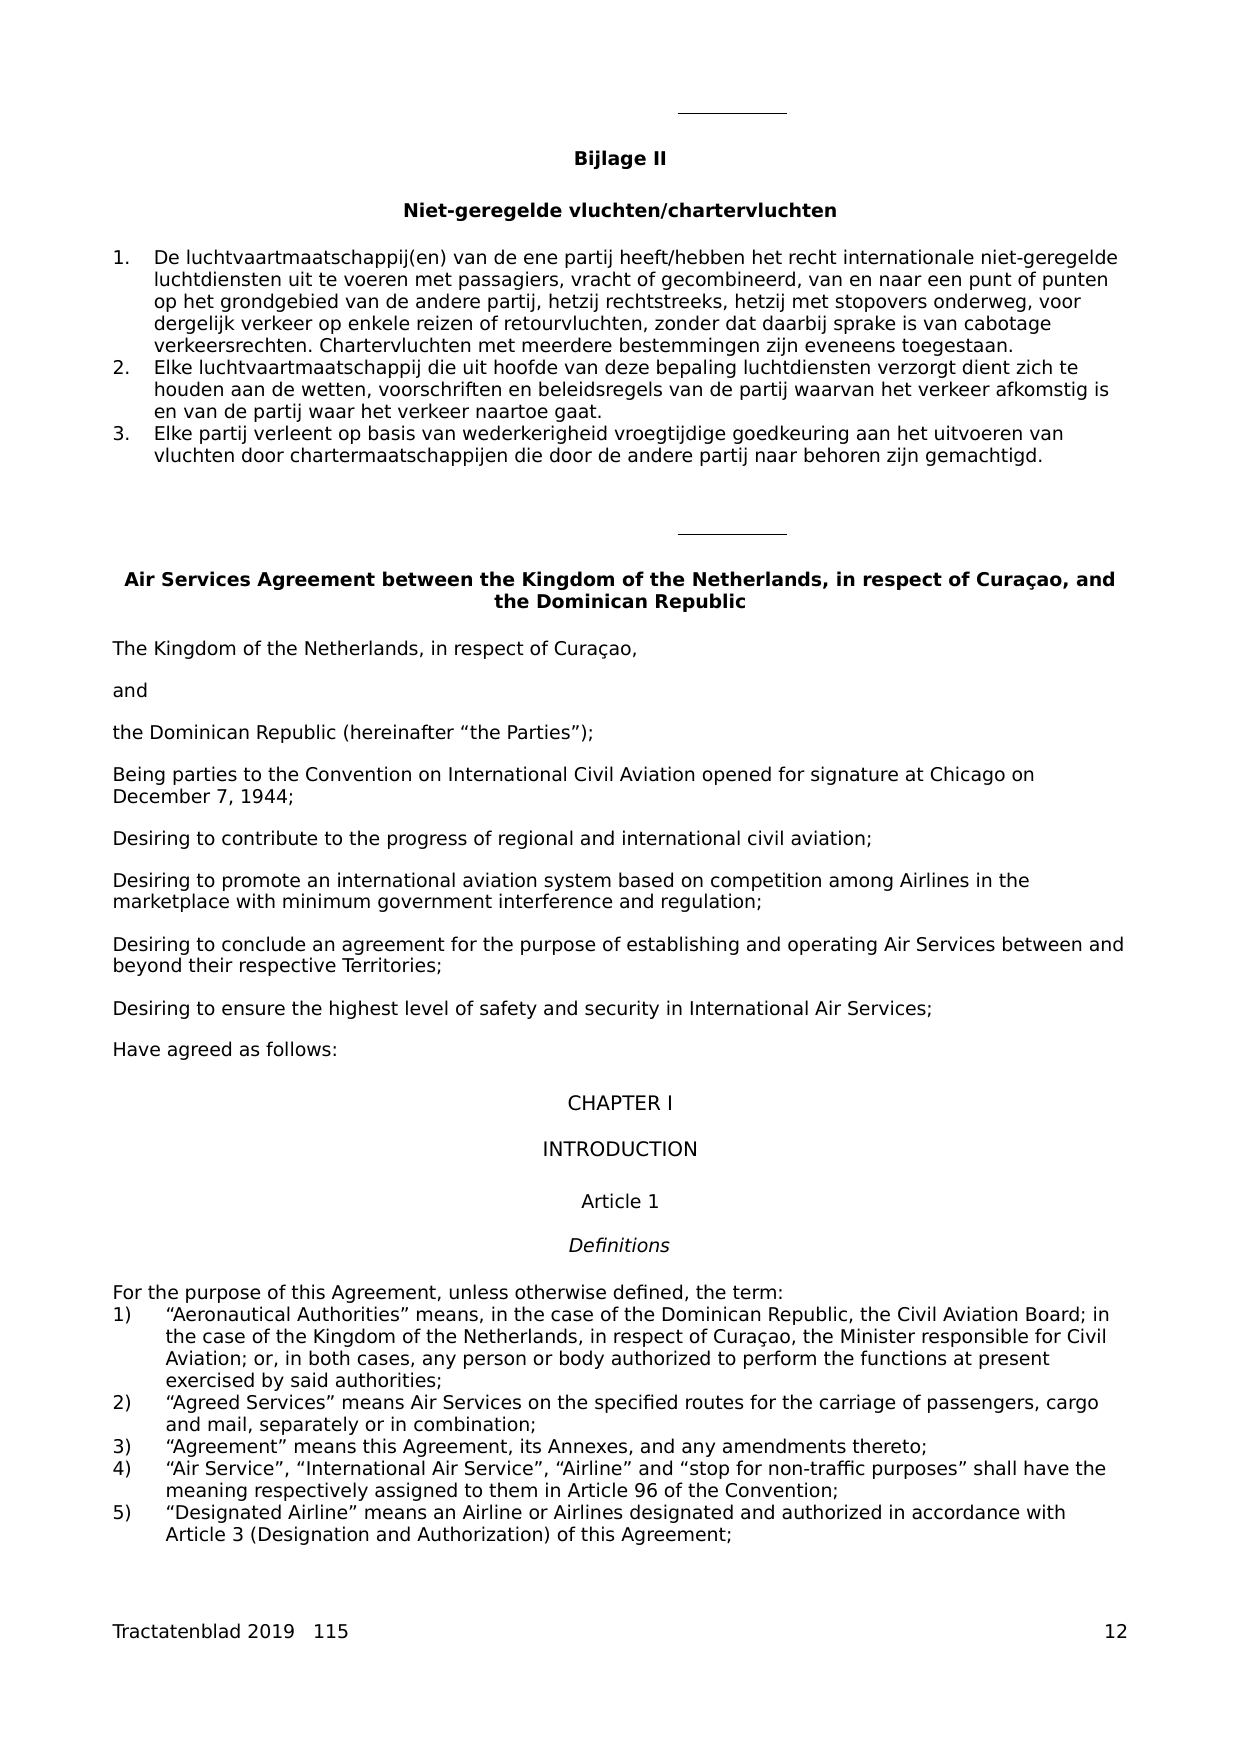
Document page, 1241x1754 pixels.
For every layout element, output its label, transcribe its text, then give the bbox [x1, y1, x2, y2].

text 3) “Agreement” means this Agreement, its Annexes, and any amendments thereto; [112, 1436, 1128, 1458]
subtitle CHAPTER I INTRODUCTION [112, 1091, 1128, 1161]
text and [112, 679, 1128, 702]
subtitle Niet-geregelde vluchten/chartervluchten [112, 200, 1128, 222]
subtitle Article 1 Definitions [112, 1191, 1128, 1257]
text Desiring to ensure the highest level of safety and security in International Air Services; [112, 997, 1128, 1019]
text 5) “Designated Airline” means an Airline or Airlines designated and authorized in accordance with Article 3 (Designation and Authorization) of this Agreement; [112, 1502, 1128, 1546]
text The Kingdom of the Netherlands, in respect of Curaçao, [112, 638, 1128, 659]
text 1. De luchtvaartmaatschappij(en) van de ene partij heeft/hebben het recht internationale niet-geregelde luchtdiensten uit te voeren met passagiers, vracht of gecombineerd, van en naar een punt of punten op het grondgebied van de andere partij, hetzij rechtstreeks, hetzij met stopovers onderweg, voor dergelijk verkeer op enkele reizen of retourvluchten, zonder dat daarbij sprake is van cabotage verkeersrechten. Chartervluchten met meerdere bestemmingen zijn eveneens toegestaan. [112, 247, 1128, 357]
subtitle Bijlage II [112, 148, 1128, 170]
text the Dominican Republic (hereinafter “the Parties”); [112, 722, 1128, 743]
text Being parties to the Convention on International Civil Aviation opened for signature at Chicago on December 7, 1944; [112, 763, 1128, 807]
text 2) “Agreed Services” means Air Services on the specified routes for the carriage of passengers, cargo and mail, separately or in combination; [112, 1392, 1128, 1436]
text 2. Elke luchtvaartmaatschappij die uit hoofde van deze bepaling luchtdiensten verzorgt dient zich te houden aan de wetten, voorschriften en beleidsregels van de partij waarvan het verkeer afkomstig is en van de partij waar het verkeer naartoe gaat. [112, 357, 1128, 423]
text 1) “Aeronautical Authorities” means, in the case of the Dominican Republic, the Civil Aviation Board; in the case of the Kingdom of the Netherlands, in respect of Curaçao, the Minister responsible for Civil Aviation; or, in both cases, any person or body authorized to perform the functions at present exercised by said authorities; [112, 1304, 1128, 1392]
text Desiring to conclude an agreement for the purpose of establishing and operating Air Services between and beyond their respective Territories; [112, 933, 1128, 977]
text Desiring to contribute to the progress of regional and international civil aviation; [112, 827, 1128, 849]
text 3. Elke partij verleent op basis van wederkerigheid vroegtijdige goedkeuring aan het uitvoeren van vluchten door chartermaatschappijen die door de andere partij naar behoren zijn gemachtigd. [112, 423, 1128, 467]
text 4) “Air Service”, “International Air Service”, “Airline” and “stop for non-traffic purposes” shall have the meaning respectively assigned to them in Article 96 of the Convention; [112, 1458, 1128, 1502]
text For the purpose of this Agreement, unless otherwise defined, the term: [112, 1282, 1128, 1304]
subtitle Air Services Agreement between the Kingdom of the Netherlands, in respect of Curaçao, and the Dominican Republic [112, 569, 1128, 613]
text Have agreed as follows: [112, 1039, 1128, 1061]
text Desiring to promote an international aviation system based on competition among Airlines in the marketplace with minimum government interference and regulation; [112, 869, 1128, 913]
